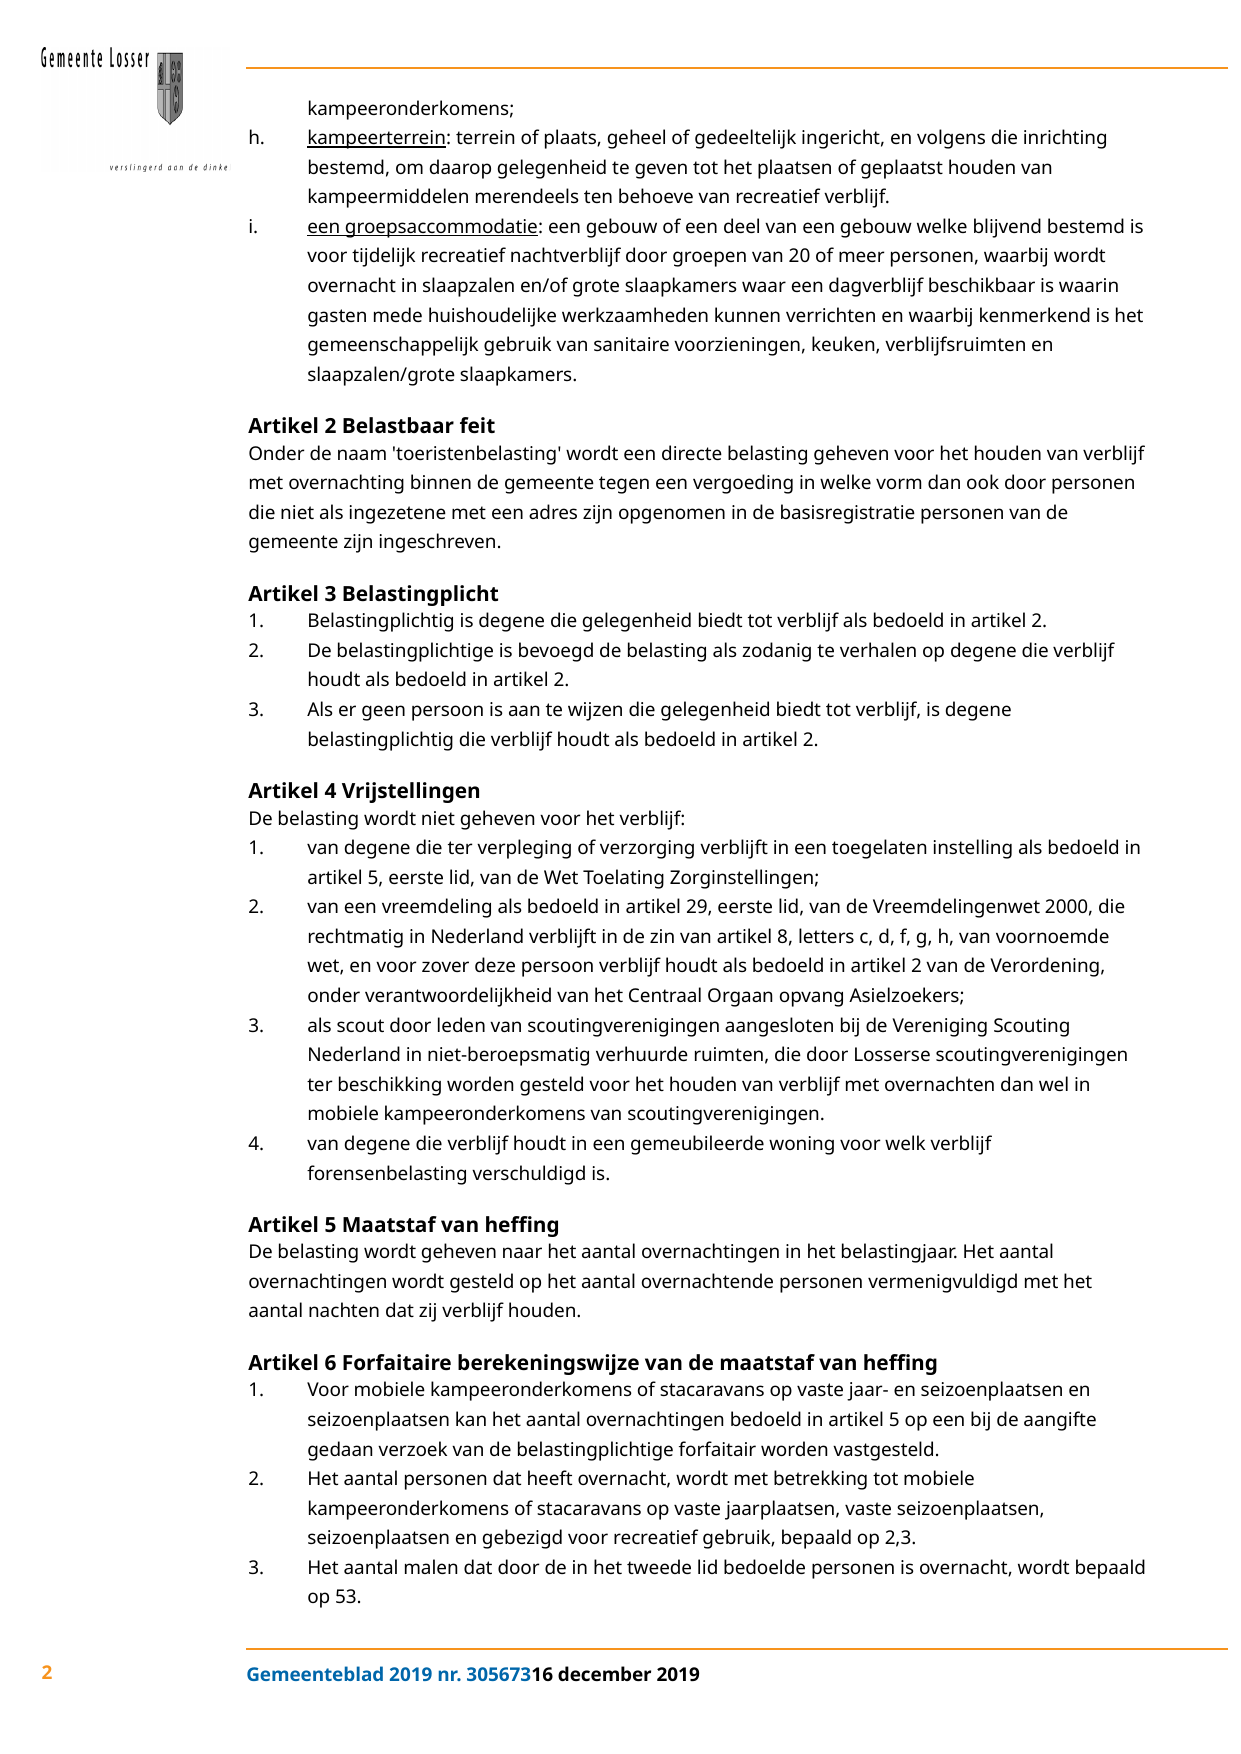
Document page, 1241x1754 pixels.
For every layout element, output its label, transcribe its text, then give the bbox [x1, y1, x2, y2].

list van degene die verblijf houdt in een gemeubileerde woning voor welk verblijf forensenbelasting verschuldigd is. [248, 1130, 1152, 1185]
list kampeeronderkomens; [248, 95, 1152, 121]
text Artikel 6 Forfaitaire berekeningswijze van de maatstaf van heffing [248, 1348, 1152, 1377]
list van degene die ter verpleging of verzorging verblijft in een toegelaten instelling als bedoeld in artikel 5, eerste lid, van de Wet Toelating Zorginstellingen; [248, 834, 1152, 889]
text Artikel 5 Maatstaf van heffing [248, 1210, 1152, 1238]
list een groepsaccommodatie: een gebouw of een deel van een gebouw welke blijvend bestemd is voor tijdelijk recreatief nachtverblijf door groepen van 20 of meer personen, waarbij wordt overnacht in slaapzalen en/of grote slaapkamers waar een dagverblijf beschikbaar is waarin gasten mede huishoudelijke werkzaamheden kunnen verrichten en waarbij kenmerkend is het gemeenschappelijk gebruik van sanitaire voorzieningen, keuken, verblijfsruimten en slaapzalen/grote slaapkamers. [248, 213, 1152, 387]
picture [41, 47, 231, 172]
list Als er geen persoon is aan te wijzen die gelegenheid biedt tot verblijf, is degene belastingplichtig die verblijf houdt als bedoeld in artikel 2. [248, 696, 1152, 752]
text Onder de naam 'toeristenbelasting' wordt een directe belasting geheven voor het houden van verblijf met overnachting binnen de gemeente tegen een vergoeding in welke vorm dan ook door personen die niet als ingezetene met een adres zijn opgenomen in de basisregistratie personen van de gemeente zijn ingeschreven. [248, 440, 1152, 554]
text De belasting wordt geheven naar het aantal overnachtingen in het belastingjaar. Het aantal overnachtingen wordt gesteld op het aantal overnachtende personen vermenigvuldigd met het aantal nachten dat zij verblijf houden. [248, 1238, 1152, 1323]
text Artikel 3 Belastingplicht [248, 579, 1152, 607]
list Het aantal malen dat door de in het tweede lid bedoelde personen is overnacht, wordt bepaald op 53. [248, 1554, 1152, 1609]
list De belastingplichtige is bevoegd de belasting als zodanig te verhalen op degene die verblijf houdt als bedoeld in artikel 2. [248, 637, 1152, 692]
text Artikel 2 Belastbaar feit [248, 411, 1152, 440]
list kampeerterrein: terrein of plaats, geheel of gedeeltelijk ingericht, en volgens die inrichting bestemd, om daarop gelegenheid te geven tot het plaatsen of geplaatst houden van kampeermiddelen merendeels ten behoeve van recreatief verblijf. [248, 124, 1152, 209]
list als scout door leden van scoutingverenigingen aangesloten bij de Vereniging Scouting Nederland in niet-beroepsmatig verhuurde ruimten, die door Losserse scoutingverenigingen ter beschikking worden gesteld voor het houden van verblijf met overnachten dan wel in mobiele kampeeronderkomens van scoutingverenigingen. [248, 1012, 1152, 1126]
list Belastingplichtig is degene die gelegenheid biedt tot verblijf als bedoeld in artikel 2. [248, 607, 1152, 633]
list Voor mobiele kampeeronderkomens of stacaravans op vaste jaar- en seizoenplaatsen en seizoenplaatsen kan het aantal overnachtingen bedoeld in artikel 5 op een bij de aangifte gedaan verzoek van de belastingplichtige forfaitair worden vastgesteld. [248, 1377, 1152, 1461]
text Artikel 4 Vrijstellingen [248, 776, 1152, 805]
list Het aantal personen dat heeft overnacht, wordt met betrekking tot mobiele kampeeronderkomens of stacaravans op vaste jaarplaatsen, vaste seizoenplaatsen, seizoenplaatsen en gebezigd voor recreatief gebruik, bepaald op 2,3. [248, 1465, 1152, 1550]
list van een vreemdeling als bedoeld in artikel 29, eerste lid, van de Vreemdelingenwet 2000, die rechtmatig in Nederland verblijft in de zin van artikel 8, letters c, d, f, g, h, van voornoemde wet, en voor zover deze persoon verblijf houdt als bedoeld in artikel 2 van de Verordening, onder verantwoordelijkheid van het Centraal Orgaan opvang Asielzoekers; [248, 893, 1152, 1008]
text De belasting wordt niet geheven voor het verblijf: [248, 805, 1152, 830]
